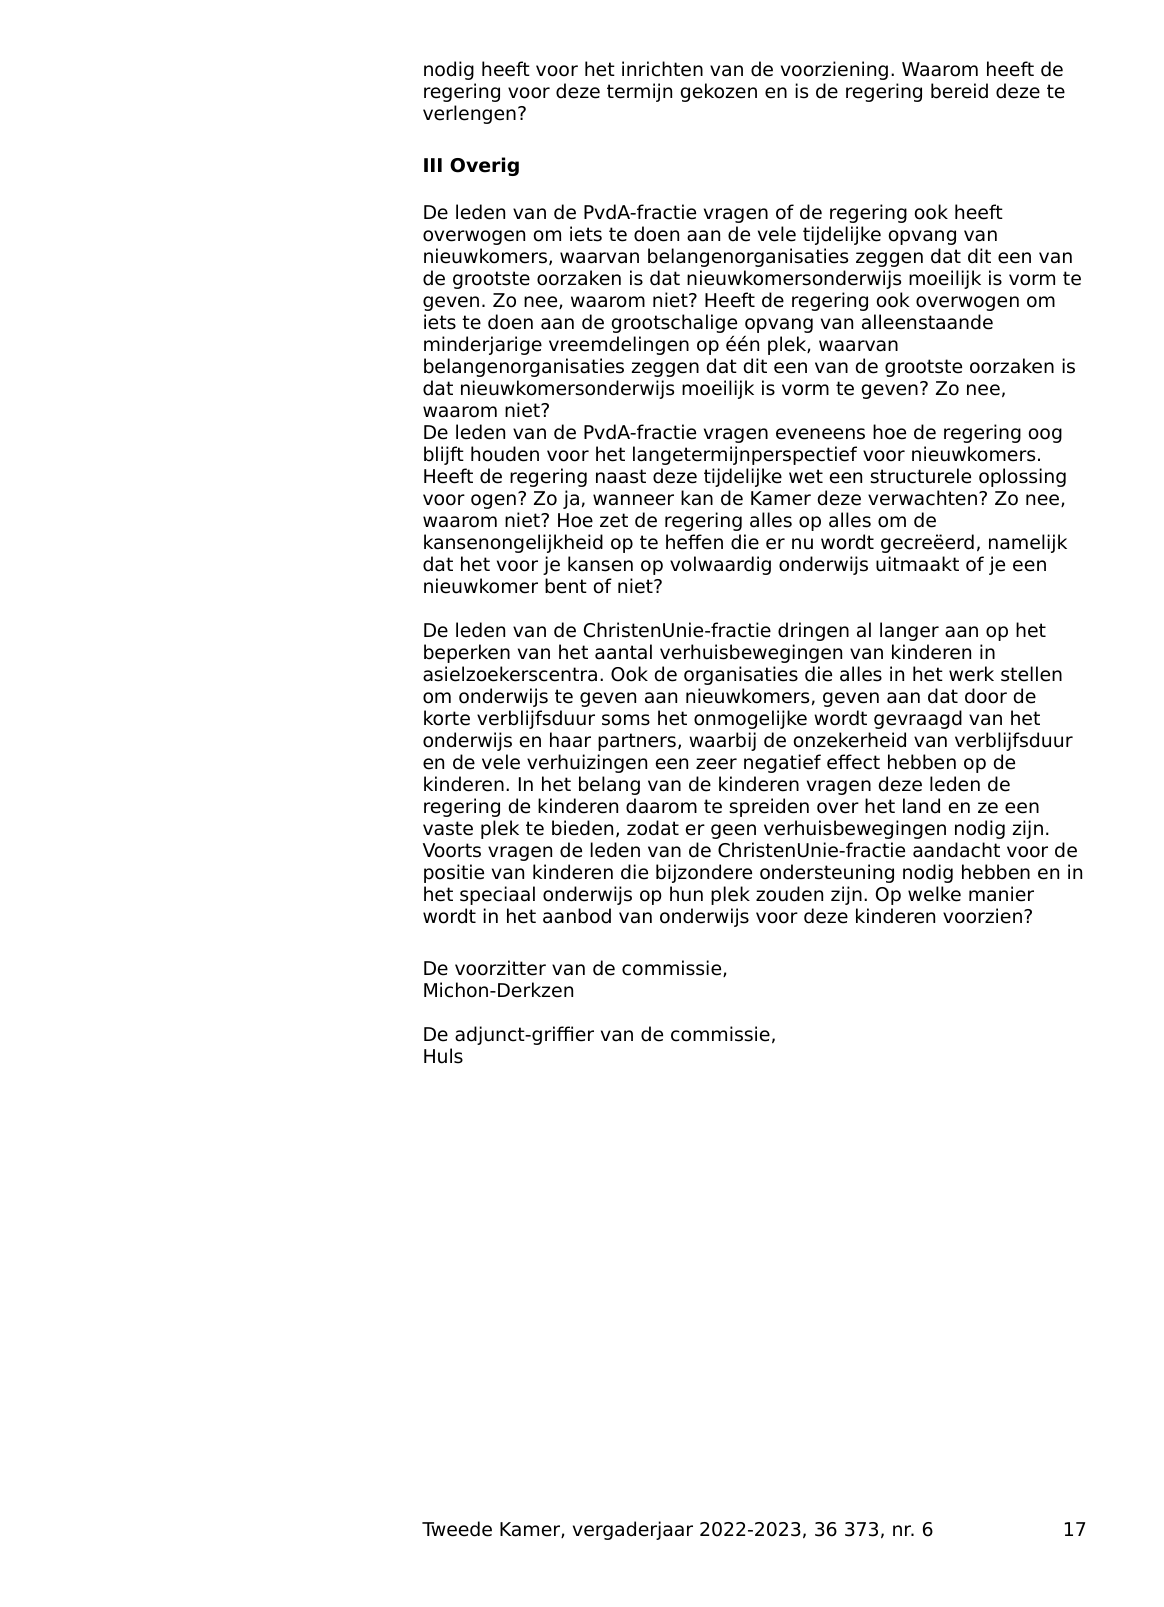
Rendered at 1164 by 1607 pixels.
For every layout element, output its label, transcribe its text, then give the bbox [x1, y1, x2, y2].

subtitle III Overig [422, 155, 1087, 177]
text Voorts vragen de leden van de ChristenUnie-fractie aandacht voor de positie van kinderen die bijzondere ondersteuning nodig hebben en in het speciaal onderwijs op hun plek zouden zijn. Op welke manier wordt in het aanbod van onderwijs voor deze kinderen voorzien? [422, 839, 1087, 927]
text De leden van de ChristenUnie-fractie dringen al langer aan op het beperken van het aantal verhuisbewegingen van kinderen in asielzoekerscentra. Ook de organisaties die alles in het werk stellen om onderwijs te geven aan nieuwkomers, geven aan dat door de korte verblijfsduur soms het onmogelijke wordt gevraagd van het onderwijs en haar partners, waarbij de onzekerheid van verblijfsduur en de vele verhuizingen een zeer negatief effect hebben op de kinderen. In het belang van de kinderen vragen deze leden de regering de kinderen daarom te spreiden over het land en ze een vaste plek te bieden, zodat er geen verhuisbewegingen nodig zijn. [422, 620, 1087, 839]
text De adjunct-griffier van de commissie, Huls [422, 1024, 1087, 1068]
text De leden van de PvdA-fractie vragen eveneens hoe de regering oog blijft houden voor het langetermijnperspectief voor nieuwkomers. Heeft de regering naast deze tijdelijke wet een structurele oplossing voor ogen? Zo ja, wanneer kan de Kamer deze verwachten? Zo nee, waarom niet? Hoe zet de regering alles op alles om de kansenongelijkheid op te heffen die er nu wordt gecreëerd, namelijk dat het voor je kansen op volwaardig onderwijs uitmaakt of je een nieuwkomer bent of niet? [422, 422, 1087, 598]
text nodig heeft voor het inrichten van de voorziening. Waarom heeft de regering voor deze termijn gekozen en is de regering bereid deze te verlengen? [422, 59, 1087, 125]
text De leden van de PvdA-fractie vragen of de regering ook heeft overwogen om iets te doen aan de vele tijdelijke opvang van nieuwkomers, waarvan belangenorganisaties zeggen dat dit een van de grootste oorzaken is dat nieuwkomersonderwijs moeilijk is vorm te geven. Zo nee, waarom niet? Heeft de regering ook overwogen om iets te doen aan de grootschalige opvang van alleenstaande minderjarige vreemdelingen op één plek, waarvan belangenorganisaties zeggen dat dit een van de grootste oorzaken is dat nieuwkomersonderwijs moeilijk is vorm te geven? Zo nee, waarom niet? [422, 202, 1087, 422]
text De voorzitter van de commissie, Michon-Derkzen [422, 957, 1087, 1001]
